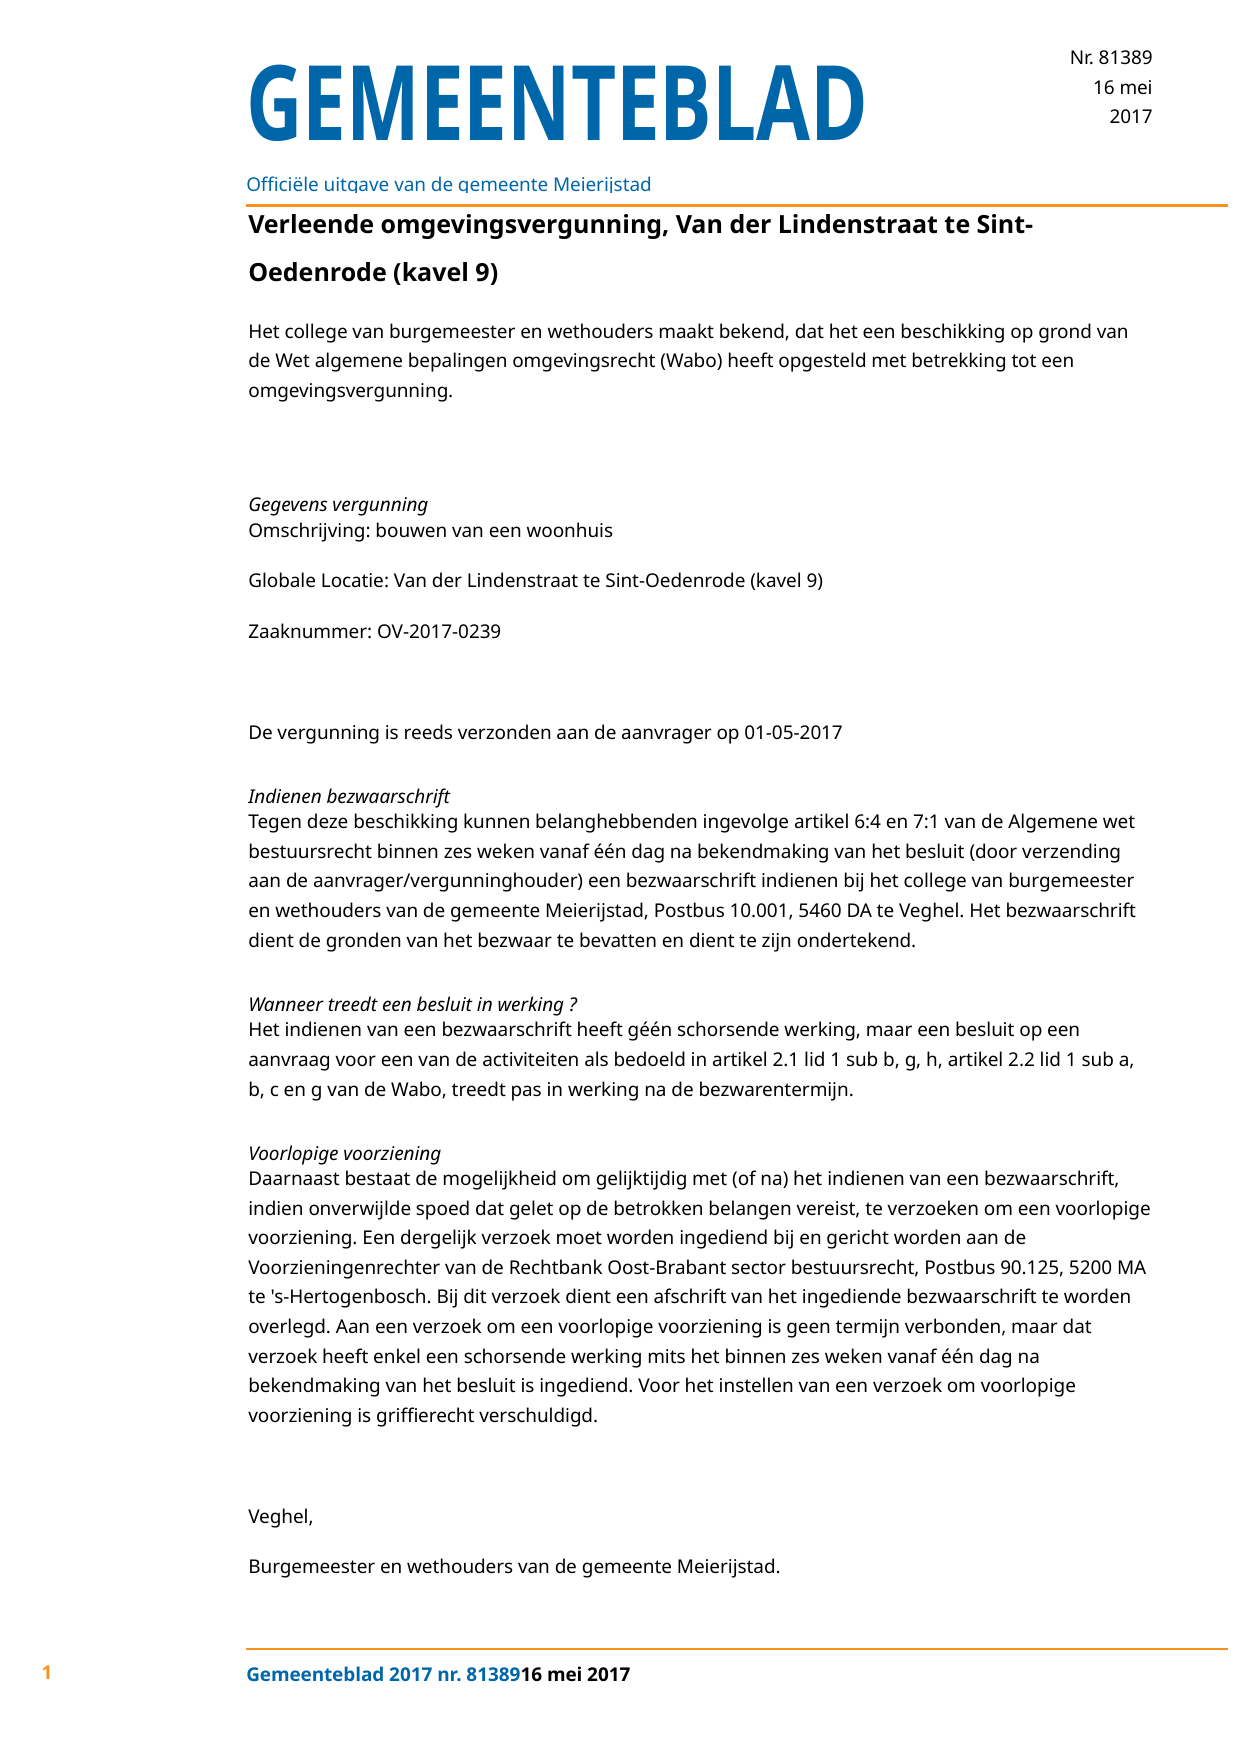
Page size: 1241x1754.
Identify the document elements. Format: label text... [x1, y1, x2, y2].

text Veghel, [248, 1503, 1152, 1529]
text Indienen bezwaarschrift [248, 783, 1152, 808]
text Burgemeester en wethouders van de gemeente Meierijstad. [248, 1553, 1152, 1579]
text Verleende omgevingsvergunning, Van der Lindenstraat te Sint-Oedenrode (kavel 9) [248, 207, 1152, 288]
text De vergunning is reeds verzonden aan de aanvrager op 01-05-2017 [248, 719, 1152, 744]
text Omschrijving: bouwen van een woonhuis [248, 517, 1152, 543]
text Voorlopige voorziening [248, 1140, 1152, 1165]
text Wanneer treedt een besluit in werking ? [248, 991, 1152, 1017]
picture [41, 47, 231, 172]
text Daarnaast bestaat de mogelijkheid om gelijktijdig met (of na) het indienen van een bezwaarschrift, indien onverwijlde spoed dat gelet op de betrokken belangen vereist, te verzoeken om een voorlopige voorziening. Een dergelijk verzoek moet worden ingediend bij en gericht worden aan de Voorzieningenrechter van de Rechtbank Oost-Brabant sector bestuursrecht, Postbus 90.125, 5200 MA te 's-Hertogenbosch. Bij dit verzoek dient een afschrift van het ingediende bezwaarschrift te worden overlegd. Aan een verzoek om een voorlopige voorziening is geen termijn verbonden, maar dat verzoek heeft enkel een schorsende werking mits het binnen zes weken vanaf één dag na bekendmaking van het besluit is ingediend. Voor het instellen van een verzoek om voorlopige voorziening is griffierecht verschuldigd. [248, 1165, 1152, 1428]
text Tegen deze beschikking kunnen belanghebbenden ingevolge artikel 6:4 en 7:1 van de Algemene wet bestuursrecht binnen zes weken vanaf één dag na bekendmaking van het besluit (door verzending aan de aanvrager/vergunninghouder) een bezwaarschrift indienen bij het college van burgemeester en wethouders van de gemeente Meierijstad, Postbus 10.001, 5460 DA te Veghel. Het bezwaarschrift dient de gronden van het bezwaar te bevatten en dient te zijn ondertekend. [248, 808, 1152, 953]
text Het indienen van een bezwaarschrift heeft géén schorsende werking, maar een besluit op een aanvraag voor een van de activiteiten als bedoeld in artikel 2.1 lid 1 sub b, g, h, artikel 2.2 lid 1 sub a, b, c en g van de Wabo, treedt pas in werking na de bezwarentermijn. [248, 1017, 1152, 1101]
text Zaaknummer: OV-2017-0239 [248, 618, 1152, 644]
text Het college van burgemeester en wethouders maakt bekend, dat het een beschikking op grond van de Wet algemene bepalingen omgevingsrecht (Wabo) heeft opgesteld met betrekking tot een omgevingsvergunning. [248, 318, 1152, 403]
text Gegevens vergunning [248, 491, 1152, 517]
text Globale Locatie: Van der Lindenstraat te Sint-Oedenrode (kavel 9) [248, 568, 1152, 593]
